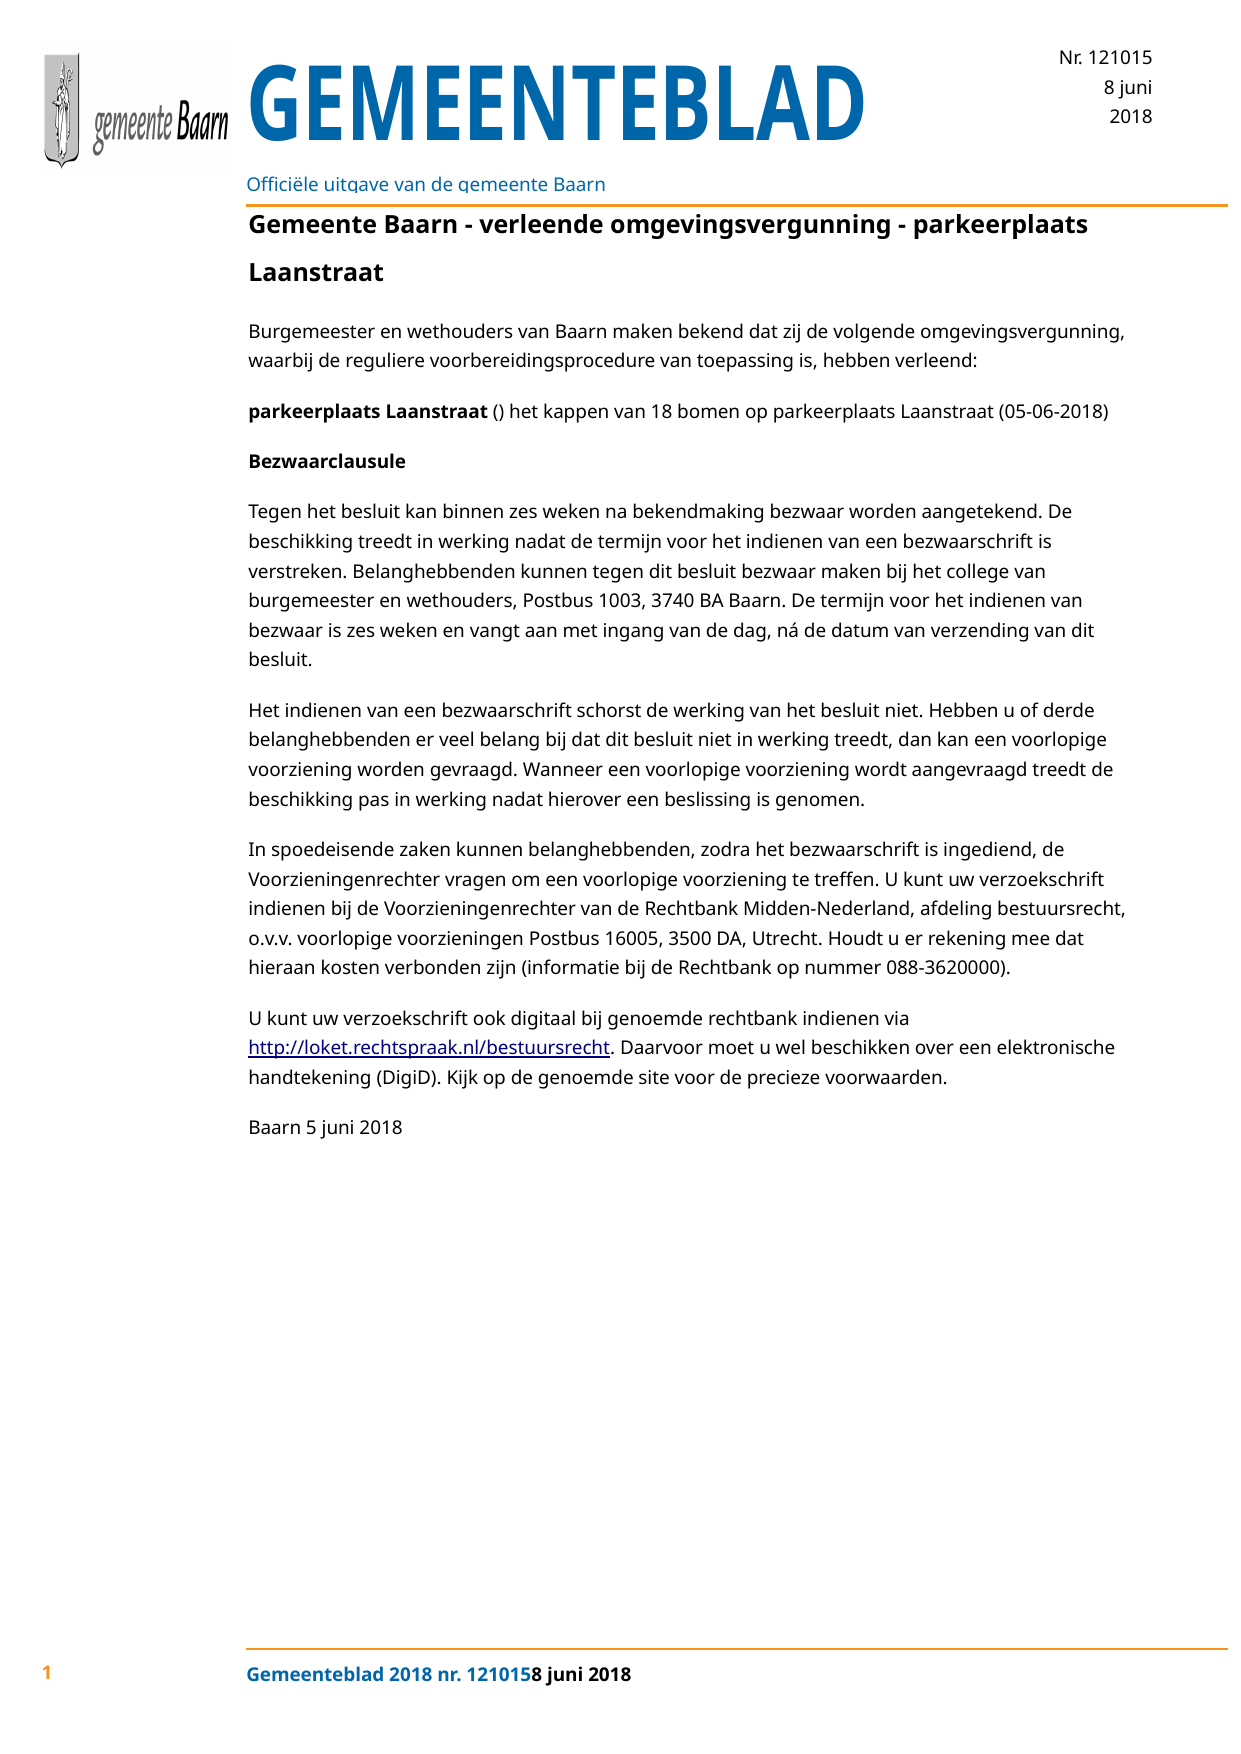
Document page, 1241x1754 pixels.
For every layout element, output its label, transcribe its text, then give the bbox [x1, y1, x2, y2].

text Bezwaarclausule [248, 448, 1152, 474]
text U kunt uw verzoekschrift ook digitaal bij genoemde rechtbank indienen via http://loket.rechtspraak.nl/bestuursrecht. Daarvoor moet u wel beschikken over een elektronische handtekening (DigiD). Kijk op de genoemde site voor de precieze voorwaarden. [248, 1005, 1152, 1090]
text parkeerplaats Laanstraat () het kappen van 18 bomen op parkeerplaats Laanstraat (05-06-2018) [248, 398, 1152, 424]
text Tegen het besluit kan binnen zes weken na bekendmaking bezwaar worden aangetekend. De beschikking treedt in werking nadat de termijn voor het indienen van een bezwaarschrift is verstreken. Belanghebbenden kunnen tegen dit besluit bezwaar maken bij het college van burgemeester en wethouders, Postbus 1003, 3740 BA Baarn. De termijn voor het indienen van bezwaar is zes weken en vangt aan met ingang van de dag, ná de datum van verzending van dit besluit. [248, 499, 1152, 672]
text Het indienen van een bezwaarschrift schorst de werking van het besluit niet. Hebben u of derde belanghebbenden er veel belang bij dat dit besluit niet in werking treedt, dan kan een voorlopige voorziening worden gevraagd. Wanneer een voorlopige voorziening wordt aangevraagd treedt de beschikking pas in werking nadat hierover een beslissing is genomen. [248, 697, 1152, 812]
text Burgemeester en wethouders van Baarn maken bekend dat zij de volgende omgevingsvergunning, waarbij de reguliere voorbereidingsprocedure van toepassing is, hebben verleend: [248, 318, 1152, 373]
text In spoedeisende zaken kunnen belanghebbenden, zodra het bezwaarschrift is ingediend, de Voorzieningenrechter vragen om een voorlopige voorziening te treffen. U kunt uw verzoekschrift indienen bij de Voorzieningenrechter van de Rechtbank Midden-Nederland, afdeling bestuursrecht, o.v.v. voorlopige voorzieningen Postbus 16005, 3500 DA, Utrecht. Houdt u er rekening mee dat hieraan kosten verbonden zijn (informatie bij de Rechtbank op nummer 088-3620000). [248, 836, 1152, 980]
picture [41, 47, 231, 172]
text Baarn 5 juni 2018 [248, 1114, 1152, 1140]
text Gemeente Baarn - verleende omgevingsvergunning - parkeerplaats Laanstraat [248, 207, 1152, 288]
